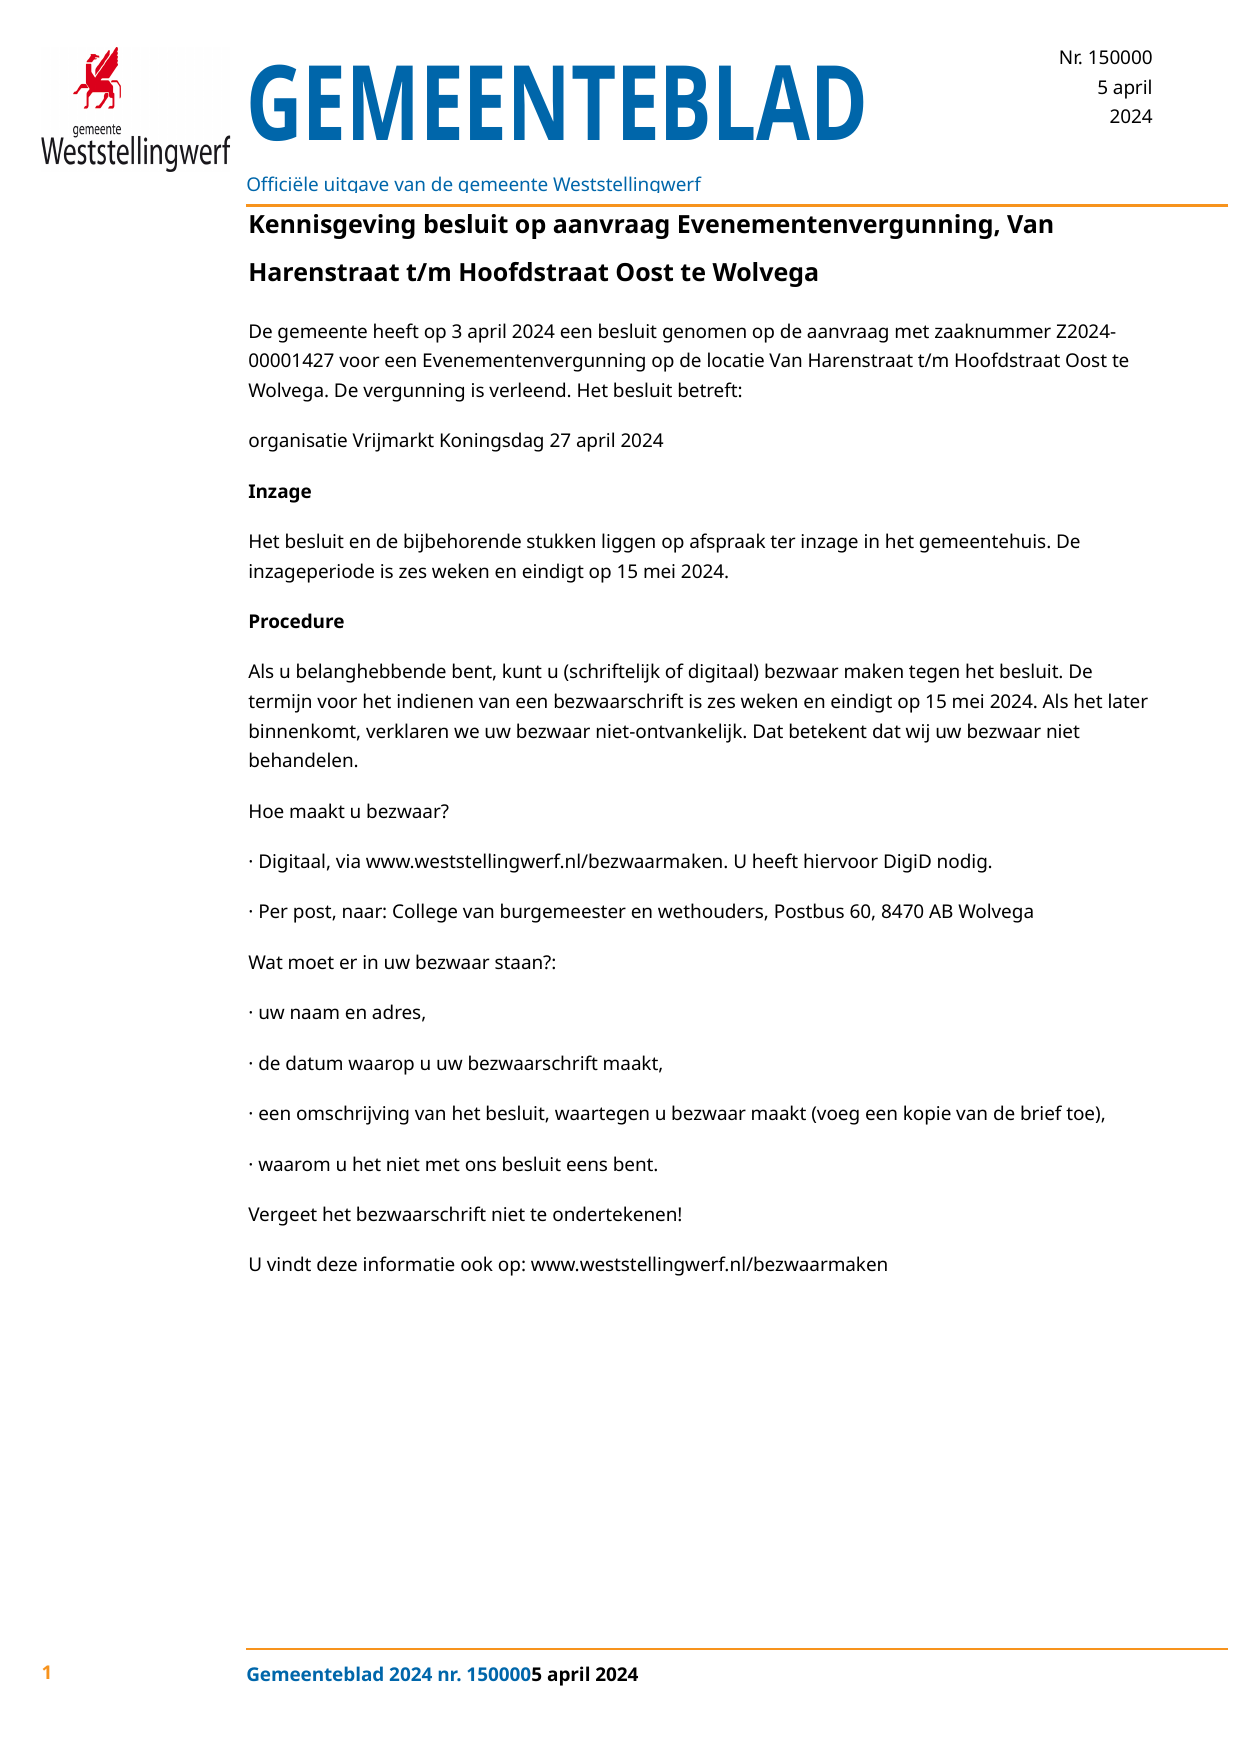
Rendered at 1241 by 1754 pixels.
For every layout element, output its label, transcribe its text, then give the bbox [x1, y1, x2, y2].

picture [41, 47, 231, 172]
text Hoe maakt u bezwaar? [248, 798, 1152, 824]
text · een omschrijving van het besluit, waartegen u bezwaar maakt (voeg een kopie van de brief toe), [248, 1100, 1152, 1126]
text · Per post, naar: College van burgemeester en wethouders, Postbus 60, 8470 AB Wolvega [248, 899, 1152, 924]
text U vindt deze informatie ook op: www.weststellingwerf.nl/bezwaarmaken [248, 1252, 1152, 1277]
text · uw naam en adres, [248, 999, 1152, 1025]
text Kennisgeving besluit op aanvraag Evenementenvergunning, Van Harenstraat t/m Hoofdstraat Oost te Wolvega [248, 207, 1152, 288]
text Wat moet er in uw bezwaar staan?: [248, 949, 1152, 975]
text · waarom u het niet met ons besluit eens bent. [248, 1151, 1152, 1177]
text De gemeente heeft op 3 april 2024 een besluit genomen op de aanvraag met zaaknummer Z2024-00001427 voor een Evenementenvergunning op de locatie Van Harenstraat t/m Hoofdstraat Oost te Wolvega. De vergunning is verleend. Het besluit betreft: [248, 318, 1152, 403]
text Het besluit en de bijbehorende stukken liggen op afspraak ter inzage in het gemeentehuis. De inzageperiode is zes weken en eindigt op 15 mei 2024. [248, 528, 1152, 584]
text Procedure [248, 608, 1152, 634]
text organisatie Vrijmarkt Koningsdag 27 april 2024 [248, 427, 1152, 453]
text Als u belanghebbende bent, kunt u (schriftelijk of digitaal) bezwaar maken tegen het besluit. De termijn voor het indienen van een bezwaarschrift is zes weken en eindigt op 15 mei 2024. Als het later binnenkomt, verklaren we uw bezwaar niet-ontvankelijk. Dat betekent dat wij uw bezwaar niet behandelen. [248, 659, 1152, 773]
text Vergeet het bezwaarschrift niet te ondertekenen! [248, 1201, 1152, 1227]
text · de datum waarop u uw bezwaarschrift maakt, [248, 1050, 1152, 1076]
text Inzage [248, 478, 1152, 504]
text · Digitaal, via www.weststellingwerf.nl/bezwaarmaken. U heeft hiervoor DigiD nodig. [248, 848, 1152, 874]
